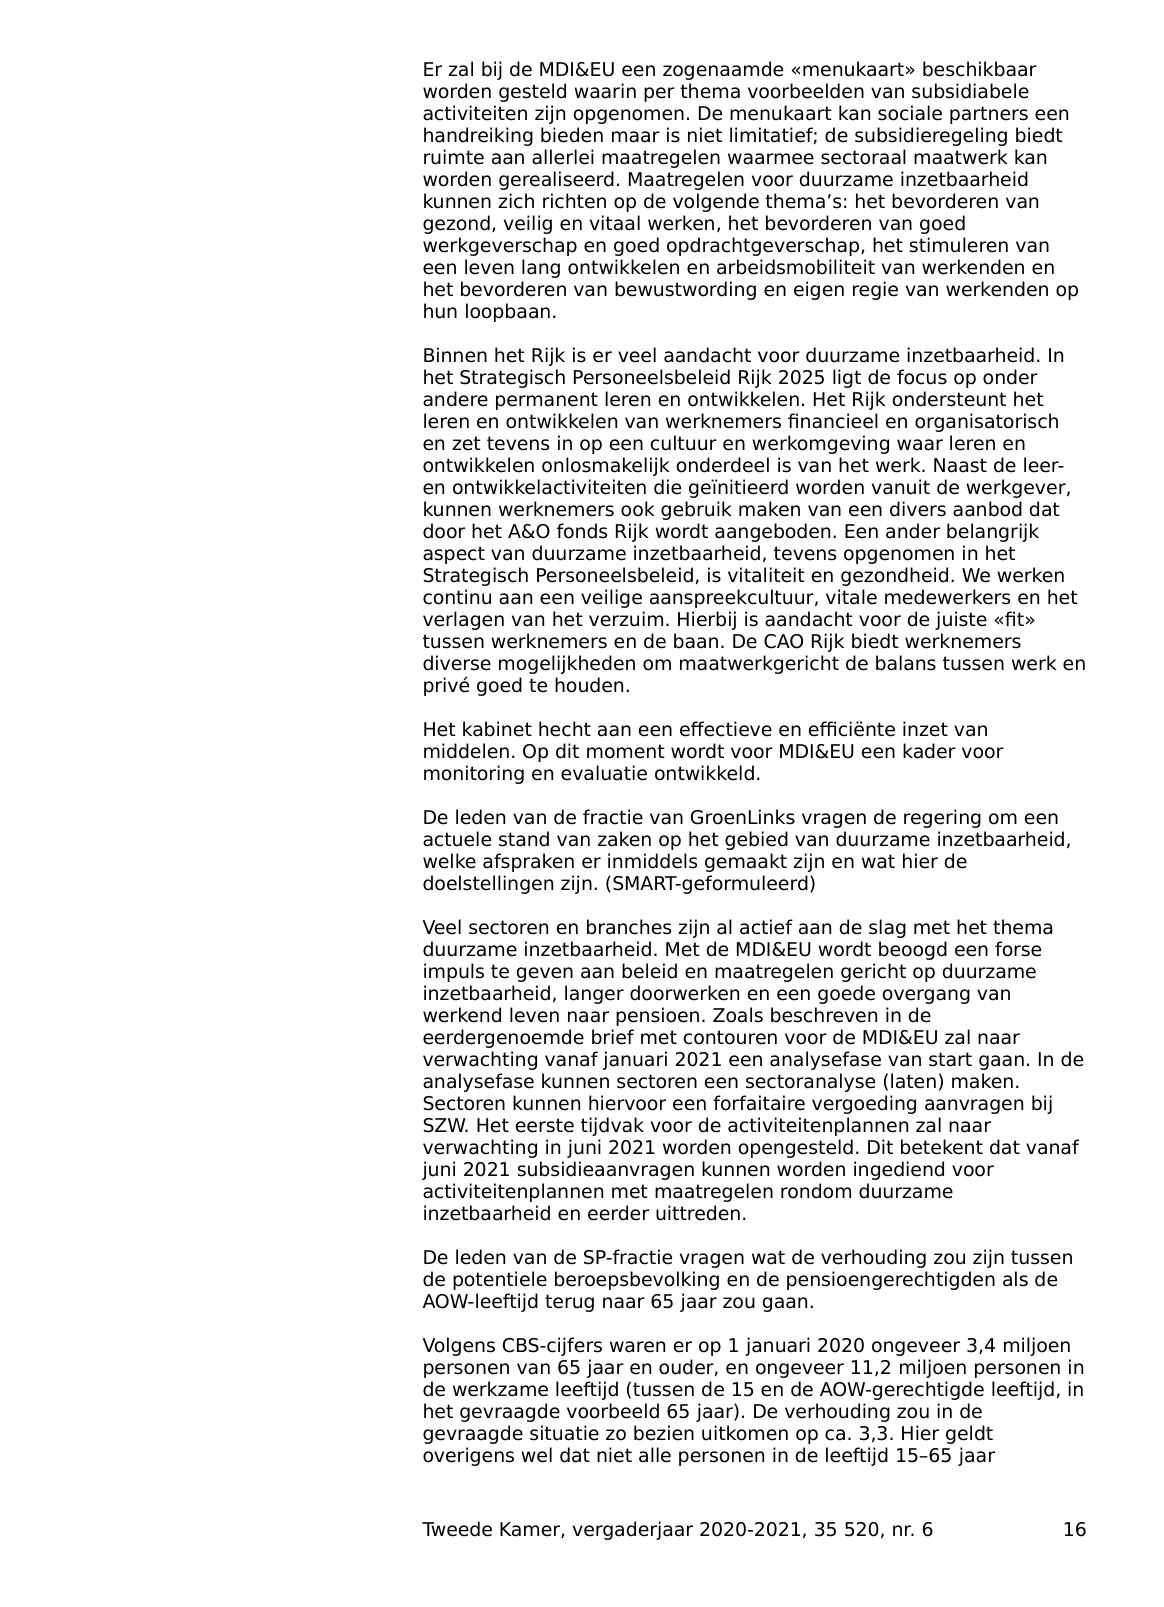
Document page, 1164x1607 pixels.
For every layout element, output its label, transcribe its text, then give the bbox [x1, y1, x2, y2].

text Er zal bij de MDI&EU een zogenaamde «menukaart» beschikbaar worden gesteld waarin per thema voorbeelden van subsidiabele activiteiten zijn opgenomen. De menukaart kan sociale partners een handreiking bieden maar is niet limitatief; de subsidieregeling biedt ruimte aan allerlei maatregelen waarmee sectoraal maatwerk kan worden gerealiseerd. Maatregelen voor duurzame inzetbaarheid kunnen zich richten op de volgende thema’s: het bevorderen van gezond, veilig en vitaal werken, het bevorderen van goed werkgeverschap en goed opdrachtgeverschap, het stimuleren van een leven lang ontwikkelen en arbeidsmobiliteit van werkenden en het bevorderen van bewustwording en eigen regie van werkenden op hun loopbaan. [422, 59, 1087, 323]
text De leden van de fractie van GroenLinks vragen de regering om een actuele stand van zaken op het gebied van duurzame inzetbaarheid, welke afspraken er inmiddels gemaakt zijn en wat hier de doelstellingen zijn. (SMART-geformuleerd) [422, 807, 1087, 895]
text De leden van de SP-fractie vragen wat de verhouding zou zijn tussen de potentiele beroepsbevolking en de pensioengerechtigden als de AOW-leeftijd terug naar 65 jaar zou gaan. [422, 1247, 1087, 1313]
text Volgens CBS-cijfers waren er op 1 januari 2020 ongeveer 3,4 miljoen personen van 65 jaar en ouder, en ongeveer 11,2 miljoen personen in de werkzame leeftijd (tussen de 15 en de AOW-gerechtigde leeftijd, in het gevraagde voorbeeld 65 jaar). De verhouding zou in de gevraagde situatie zo bezien uitkomen op ca. 3,3. Hier geldt overigens wel dat niet alle personen in de leeftijd 15–65 jaar [422, 1335, 1087, 1467]
text Het kabinet hecht aan een effectieve en efficiënte inzet van middelen. Op dit moment wordt voor MDI&EU een kader voor monitoring en evaluatie ontwikkeld. [422, 719, 1087, 785]
text Binnen het Rijk is er veel aandacht voor duurzame inzetbaarheid. In het Strategisch Personeelsbeleid Rijk 2025 ligt de focus op onder andere permanent leren en ontwikkelen. Het Rijk ondersteunt het leren en ontwikkelen van werknemers financieel en organisatorisch en zet tevens in op een cultuur en werkomgeving waar leren en ontwikkelen onlosmakelijk onderdeel is van het werk. Naast de leer- en ontwikkelactiviteiten die geïnitieerd worden vanuit de werkgever, kunnen werknemers ook gebruik maken van een divers aanbod dat door het A&O fonds Rijk wordt aangeboden. Een ander belangrijk aspect van duurzame inzetbaarheid, tevens opgenomen in het Strategisch Personeelsbeleid, is vitaliteit en gezondheid. We werken continu aan een veilige aanspreekcultuur, vitale medewerkers en het verlagen van het verzuim. Hierbij is aandacht voor de juiste «fit» tussen werknemers en de baan. De CAO Rijk biedt werknemers diverse mogelijkheden om maatwerkgericht de balans tussen werk en privé goed te houden. [422, 345, 1087, 697]
text Veel sectoren en branches zijn al actief aan de slag met het thema duurzame inzetbaarheid. Met de MDI&EU wordt beoogd een forse impuls te geven aan beleid en maatregelen gericht op duurzame inzetbaarheid, langer doorwerken en een goede overgang van werkend leven naar pensioen. Zoals beschreven in de eerdergenoemde brief met contouren voor de MDI&EU zal naar verwachting vanaf januari 2021 een analysefase van start gaan. In de analysefase kunnen sectoren een sectoranalyse (laten) maken. Sectoren kunnen hiervoor een forfaitaire vergoeding aanvragen bij SZW. Het eerste tijdvak voor de activiteitenplannen zal naar verwachting in juni 2021 worden opengesteld. Dit betekent dat vanaf juni 2021 subsidieaanvragen kunnen worden ingediend voor activiteitenplannen met maatregelen rondom duurzame inzetbaarheid en eerder uittreden. [422, 917, 1087, 1225]
